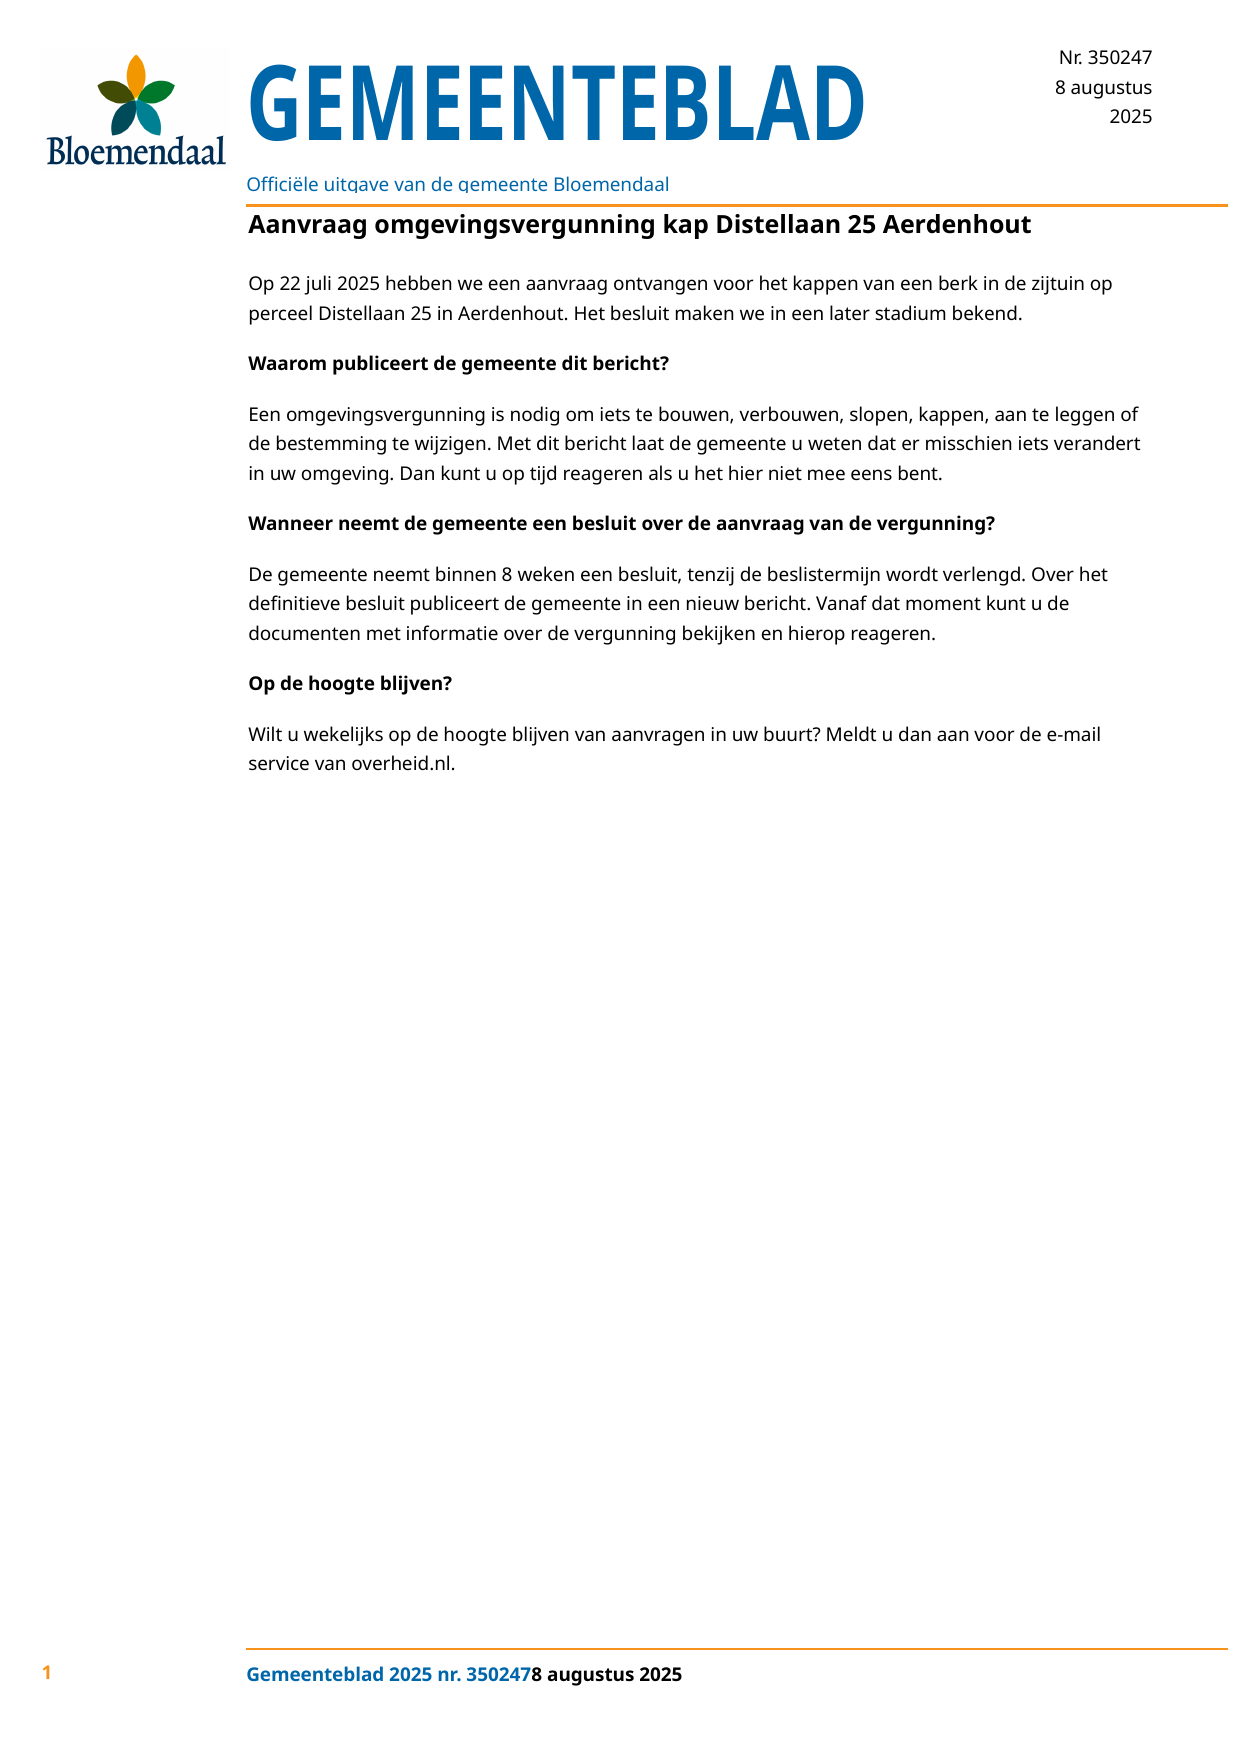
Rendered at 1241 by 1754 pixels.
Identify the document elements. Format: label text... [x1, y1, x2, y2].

text Wanneer neemt de gemeente een besluit over de aanvraag van de vergunning? [248, 510, 1152, 536]
text Op 22 juli 2025 hebben we een aanvraag ontvangen voor het kappen van een berk in de zijtuin op perceel Distellaan 25 in Aerdenhout. Het besluit maken we in een later stadium bekend. [248, 270, 1152, 326]
text Op de hoogte blijven? [248, 670, 1152, 696]
text Wilt u wekelijks op de hoogte blijven van aanvragen in uw buurt? Meldt u dan aan voor de e-mail service van overheid.nl. [248, 721, 1152, 776]
text Aanvraag omgevingsvergunning kap Distellaan 25 Aerdenhout [248, 207, 1152, 241]
text De gemeente neemt binnen 8 weken een besluit, tenzij de beslistermijn wordt verlengd. Over het definitieve besluit publiceert de gemeente in een nieuw bericht. Vanaf dat moment kunt u de documenten met informatie over de vergunning bekijken en hierop reageren. [248, 561, 1152, 646]
picture [41, 47, 231, 172]
text Een omgevingsvergunning is nodig om iets te bouwen, verbouwen, slopen, kappen, aan te leggen of de bestemming te wijzigen. Met dit bericht laat de gemeente u weten dat er misschien iets verandert in uw omgeving. Dan kunt u op tijd reageren als u het hier niet mee eens bent. [248, 401, 1152, 486]
text Waarom publiceert de gemeente dit bericht? [248, 350, 1152, 376]
